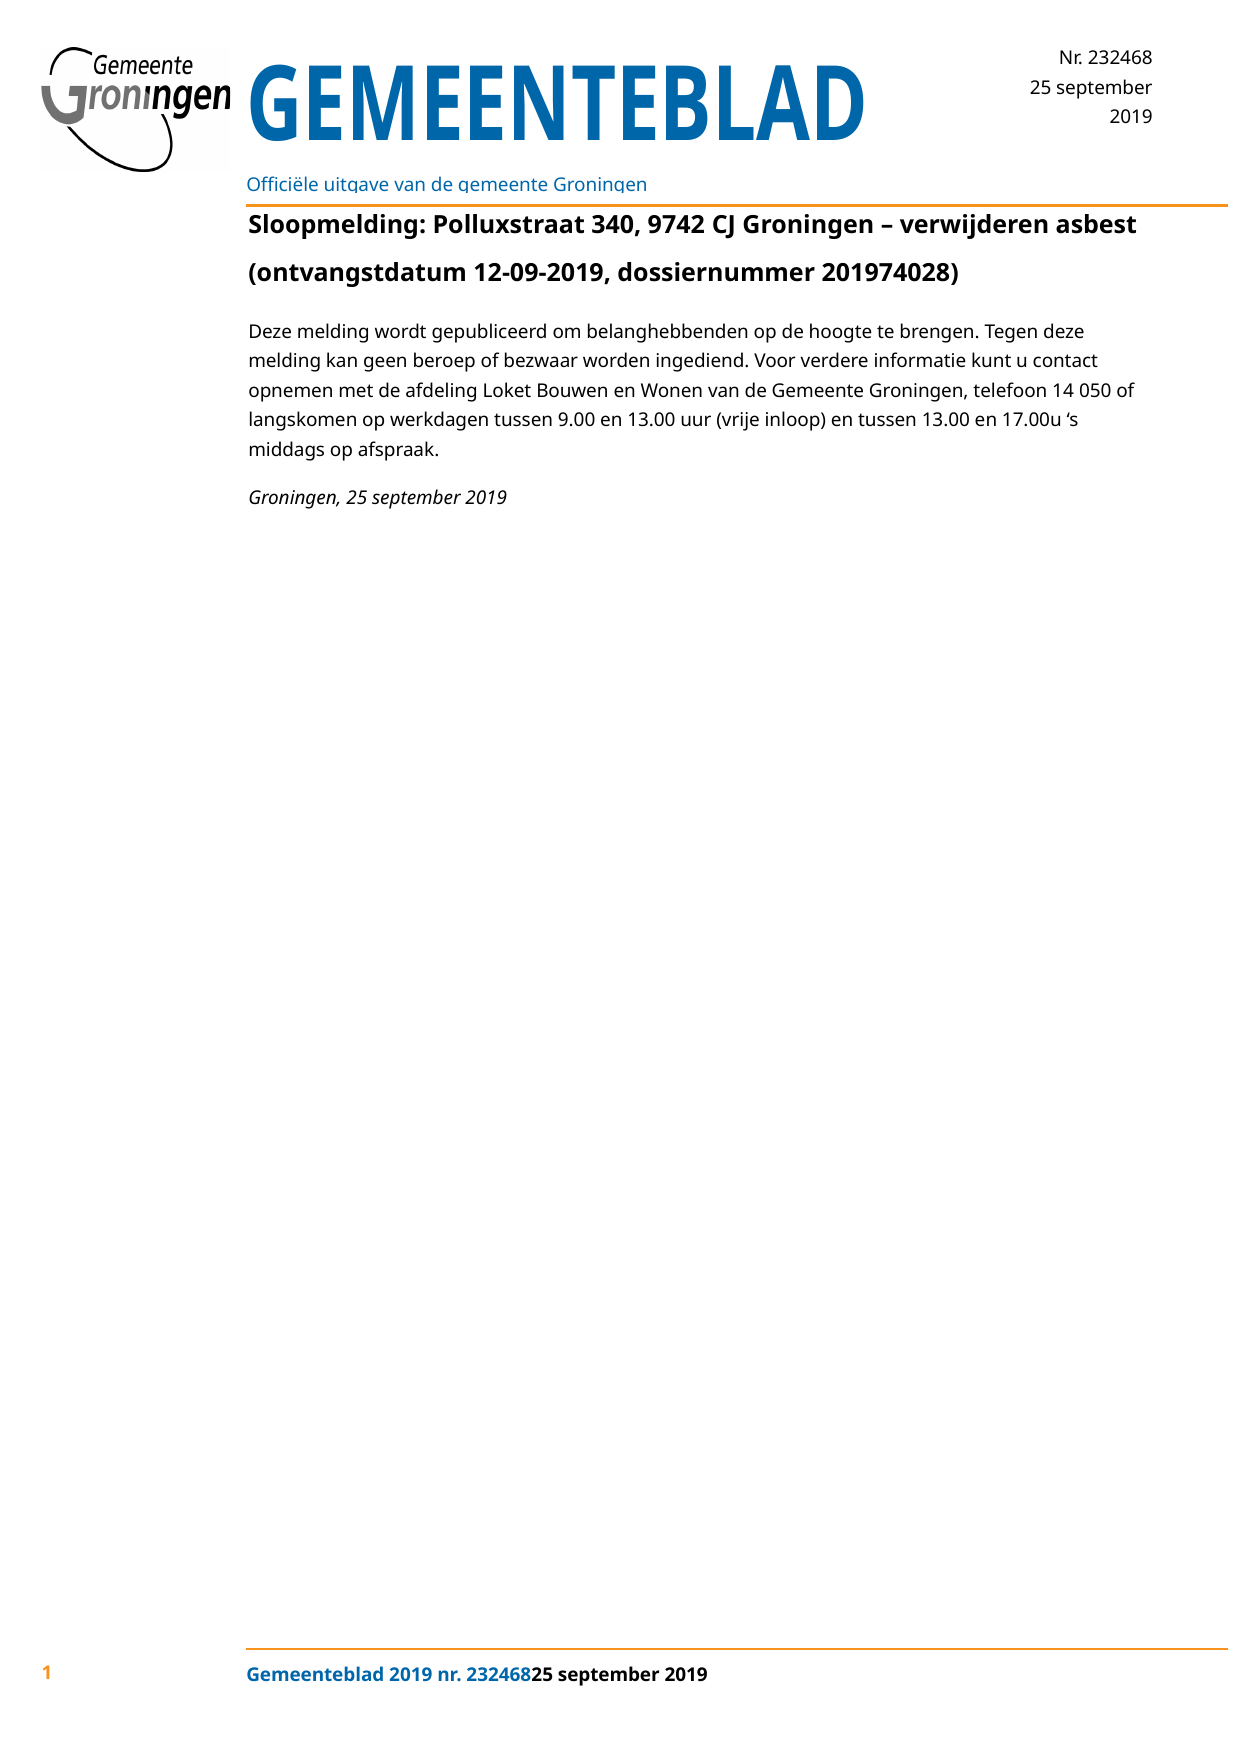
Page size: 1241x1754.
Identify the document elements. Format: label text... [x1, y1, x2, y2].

text Deze melding wordt gepubliceerd om belanghebbenden op de hoogte te brengen. Tegen deze melding kan geen beroep of bezwaar worden ingediend. Voor verdere informatie kunt u contact opnemen met de afdeling Loket Bouwen en Wonen van de Gemeente Groningen, telefoon 14 050 of langskomen op werkdagen tussen 9.00 en 13.00 uur (vrije inloop) en tussen 13.00 en 17.00u ‘s middags op afspraak. [248, 318, 1152, 462]
text Groningen, 25 september 2019 [248, 484, 1152, 510]
text Sloopmelding: Polluxstraat 340, 9742 CJ Groningen – verwijderen asbest (ontvangstdatum 12-09-2019, dossiernummer 201974028) [248, 207, 1152, 288]
picture [41, 47, 231, 172]
